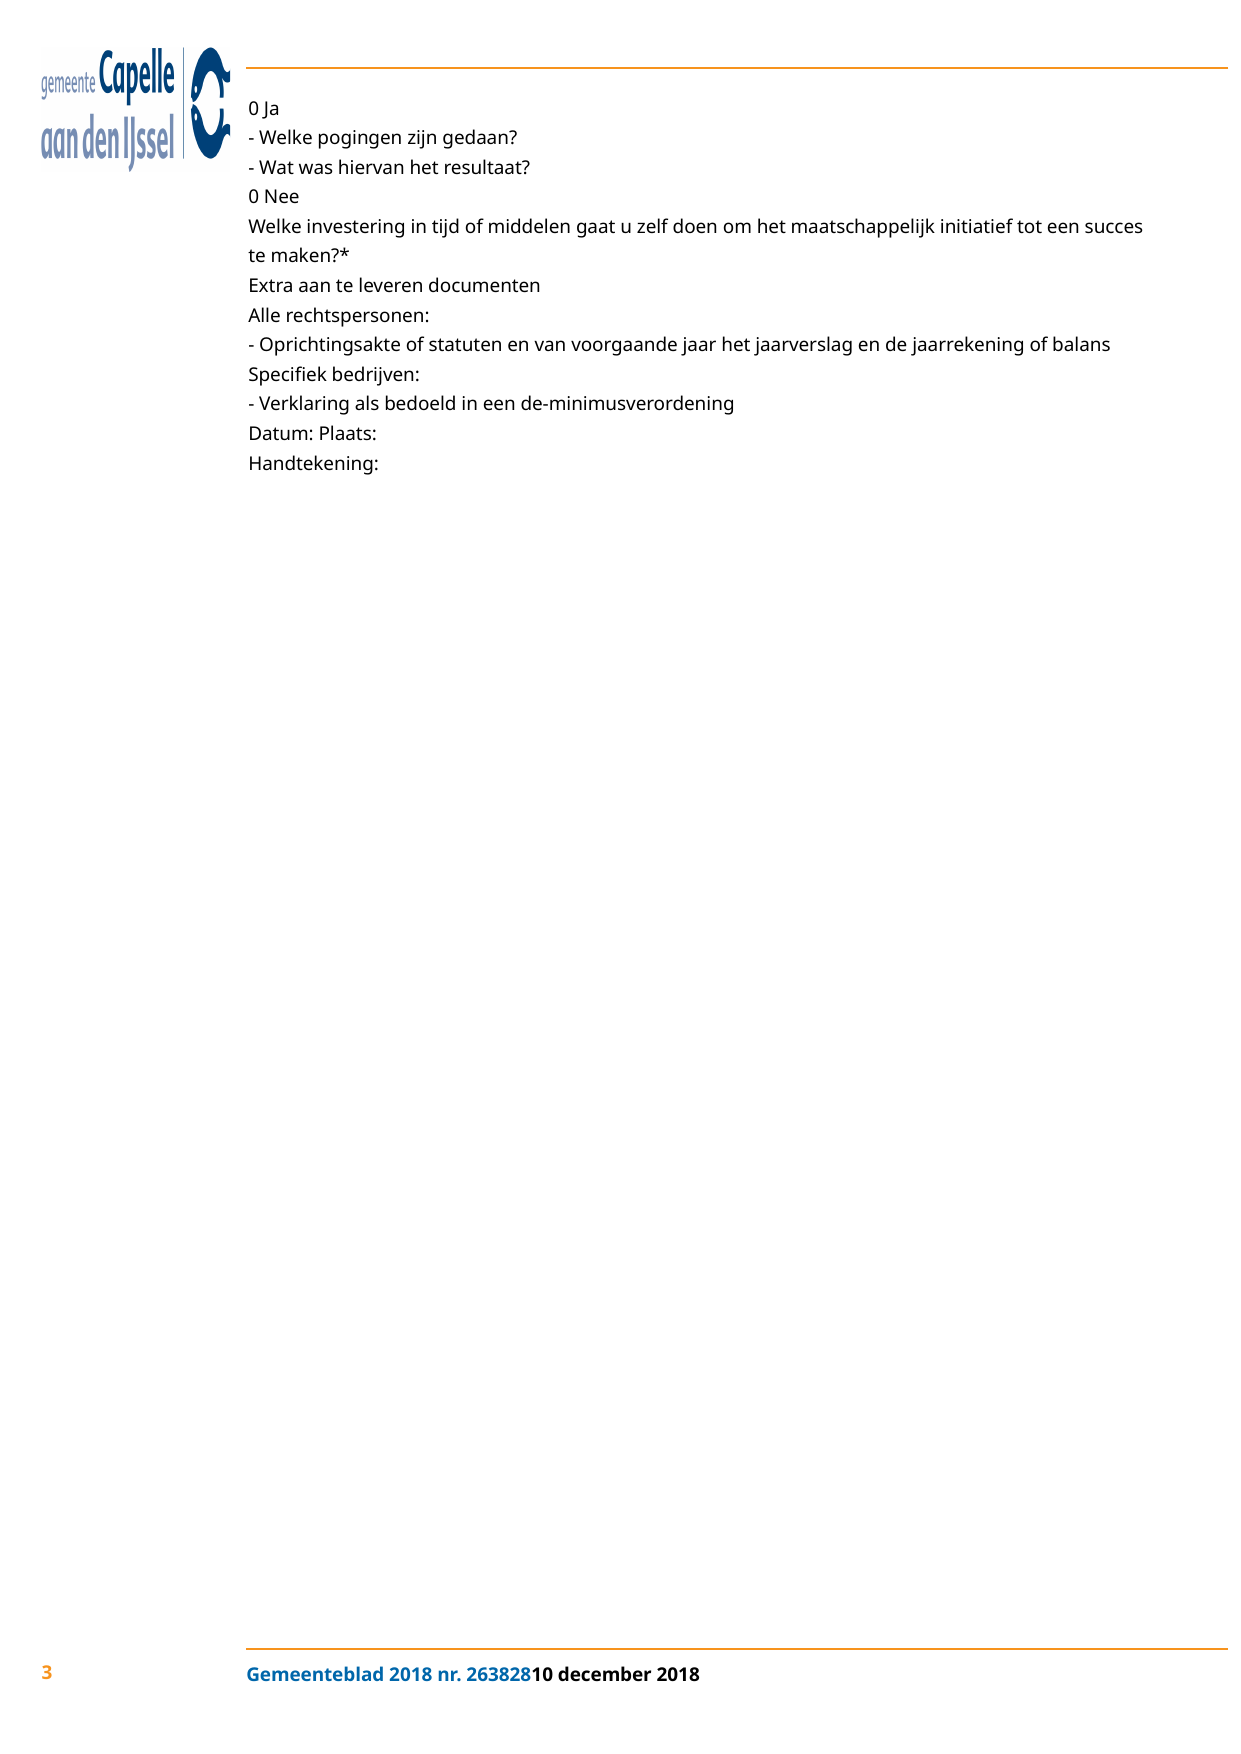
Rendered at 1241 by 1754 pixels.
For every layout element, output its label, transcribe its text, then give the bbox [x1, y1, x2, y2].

text - Welke pogingen zijn gedaan? [248, 124, 1152, 150]
text 0 Nee [248, 183, 1152, 209]
text Alle rechtspersonen: [248, 302, 1152, 328]
text Welke investering in tijd of middelen gaat u zelf doen om het maatschappelijk initiatief tot een succes te maken?* [248, 213, 1152, 268]
text Handtekening: [248, 450, 1152, 476]
text 0 Ja [248, 95, 1152, 121]
text Datum: Plaats: [248, 420, 1152, 446]
text - Oprichtingsakte of statuten en van voorgaande jaar het jaarverslag en de jaarrekening of balans [248, 331, 1152, 357]
text Specifiek bedrijven: [248, 361, 1152, 387]
picture [41, 47, 231, 172]
text - Verklaring als bedoeld in een de-minimusverordening [248, 391, 1152, 416]
text Extra aan te leveren documenten [248, 272, 1152, 298]
text - Wat was hiervan het resultaat? [248, 154, 1152, 180]
